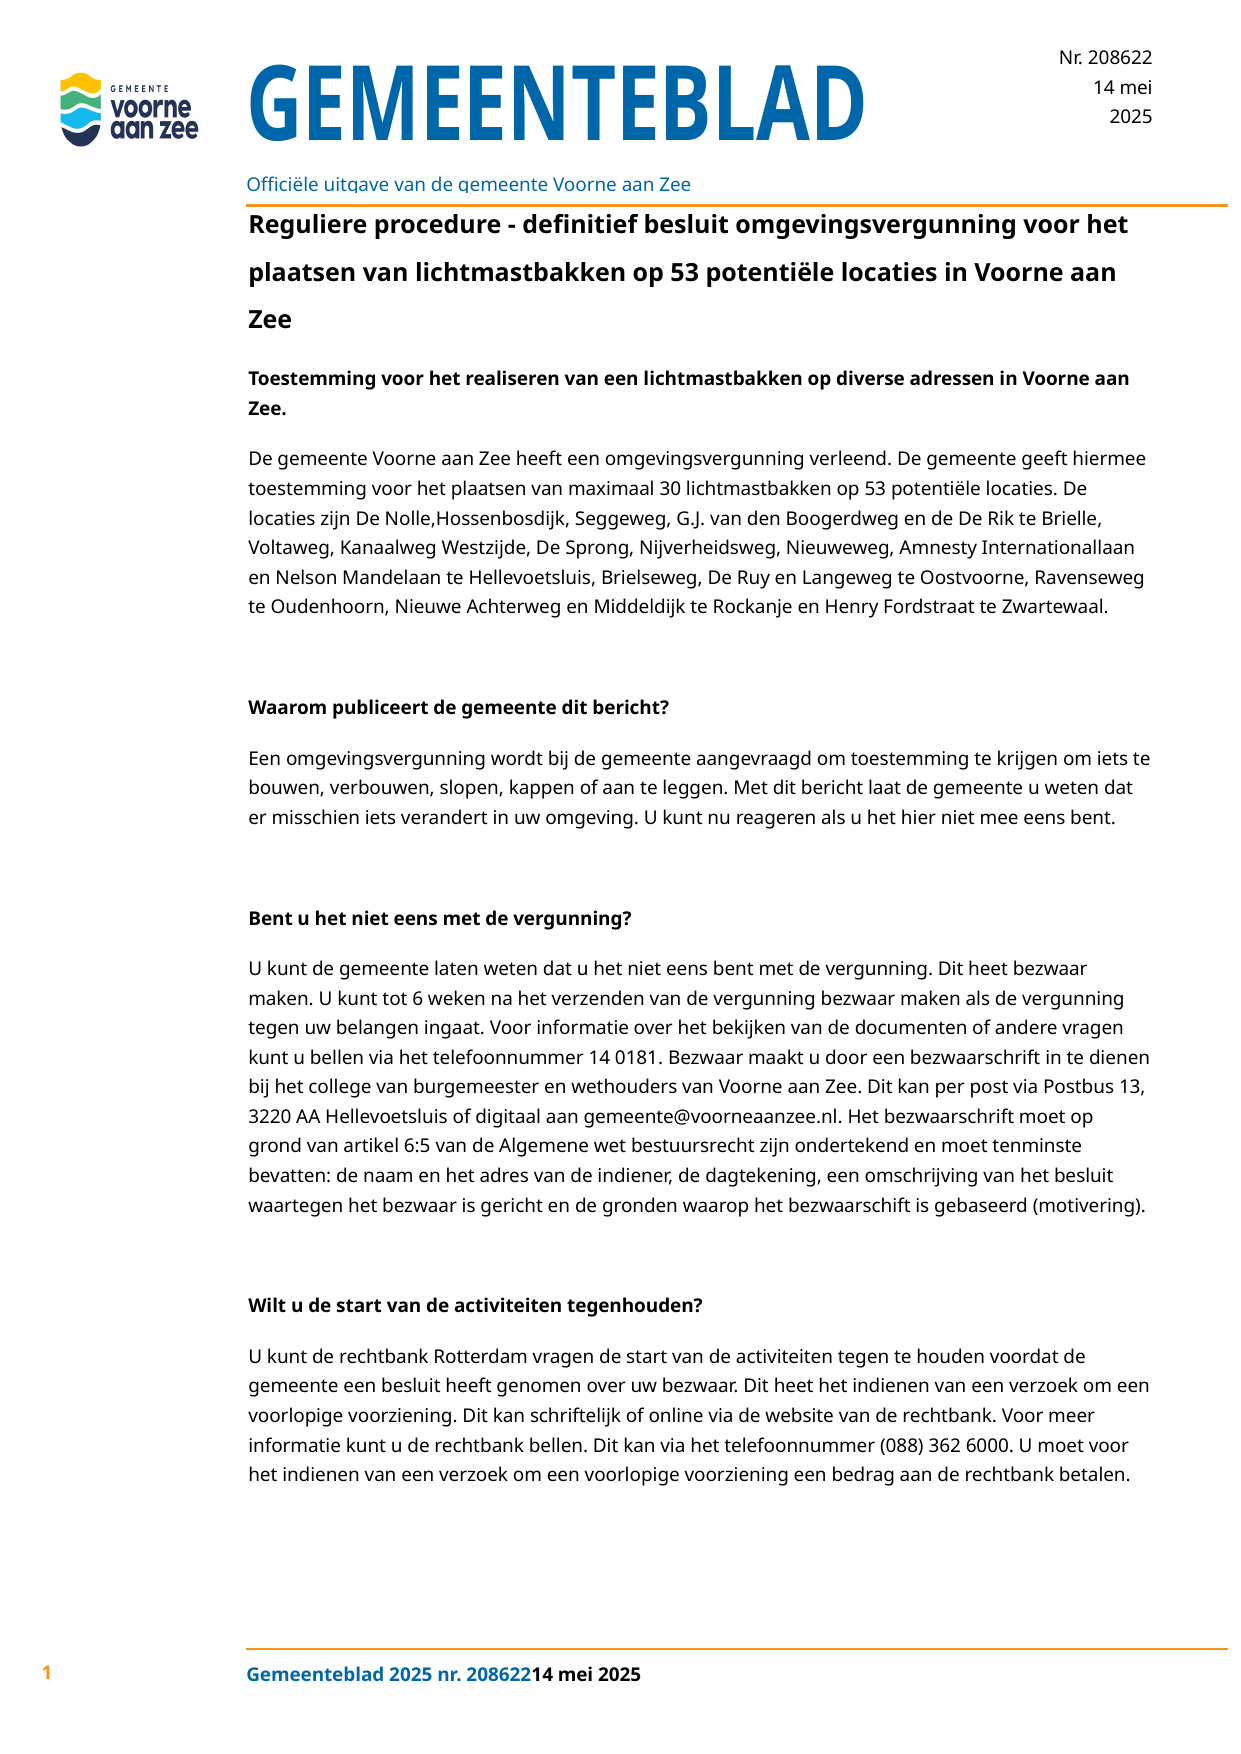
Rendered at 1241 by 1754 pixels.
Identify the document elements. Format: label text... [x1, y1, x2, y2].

text Toestemming voor het realiseren van een lichtmastbakken op diverse adressen in Voorne aan Zee. [248, 366, 1152, 421]
text Bent u het niet eens met de vergunning? [248, 905, 1152, 930]
text Waarom publiceert de gemeente dit bericht? [248, 694, 1152, 720]
text De gemeente Voorne aan Zee heeft een omgevingsvergunning verleend. De gemeente geeft hiermee toestemming voor het plaatsen van maximaal 30 lichtmastbakken op 53 potentiële locaties. De locaties zijn De Nolle,Hossenbosdijk, Seggeweg, G.J. van den Boogerdweg en de De Rik te Brielle, Voltaweg, Kanaalweg Westzijde, De Sprong, Nijverheidsweg, Nieuweweg, Amnesty Internationallaan en Nelson Mandelaan te Hellevoetsluis, Brielseweg, De Ruy en Langeweg te Oostvoorne, Ravenseweg te Oudenhoorn, Nieuwe Achterweg en Middeldijk te Rockanje en Henry Fordstraat te Zwartewaal. [248, 446, 1152, 619]
text U kunt de rechtbank Rotterdam vragen de start van de activiteiten tegen te houden voordat de gemeente een besluit heeft genomen over uw bezwaar. Dit heet het indienen van een verzoek om een voorlopige voorziening. Dit kan schriftelijk of online via de website van de rechtbank. Voor meer informatie kunt u de rechtbank bellen. Dit kan via het telefoonnummer (088) 362 6000. U moet voor het indienen van een verzoek om een voorlopige voorziening een bedrag aan de rechtbank betalen. [248, 1343, 1152, 1487]
picture [41, 47, 231, 172]
text Een omgevingsvergunning wordt bij de gemeente aangevraagd om toestemming te krijgen om iets te bouwen, verbouwen, slopen, kappen of aan te leggen. Met dit bericht laat de gemeente u weten dat er misschien iets verandert in uw omgeving. U kunt nu reageren als u het hier niet mee eens bent. [248, 745, 1152, 829]
text U kunt de gemeente laten weten dat u het niet eens bent met de vergunning. Dit heet bezwaar maken. U kunt tot 6 weken na het verzenden van de vergunning bezwaar maken als de vergunning tegen uw belangen ingaat. Voor informatie over het bekijken van de documenten of andere vragen kunt u bellen via het telefoonnummer 14 0181. Bezwaar maakt u door een bezwaarschrift in te dienen bij het college van burgemeester en wethouders van Voorne aan Zee. Dit kan per post via Postbus 13, 3220 AA Hellevoetsluis of digitaal aan gemeente@voorneaanzee.nl. Het bezwaarschrift moet op grond van artikel 6:5 van de Algemene wet bestuursrecht zijn ondertekend en moet tenminste bevatten: de naam en het adres van de indiener, de dagtekening, een omschrijving van het besluit waartegen het bezwaar is gericht en de gronden waarop het bezwaarschift is gebaseerd (motivering). [248, 955, 1152, 1217]
text Reguliere procedure - definitief besluit omgevingsvergunning voor het plaatsen van lichtmastbakken op 53 potentiële locaties in Voorne aan Zee [248, 207, 1152, 336]
text Wilt u de start van de activiteiten tegenhouden? [248, 1293, 1152, 1318]
